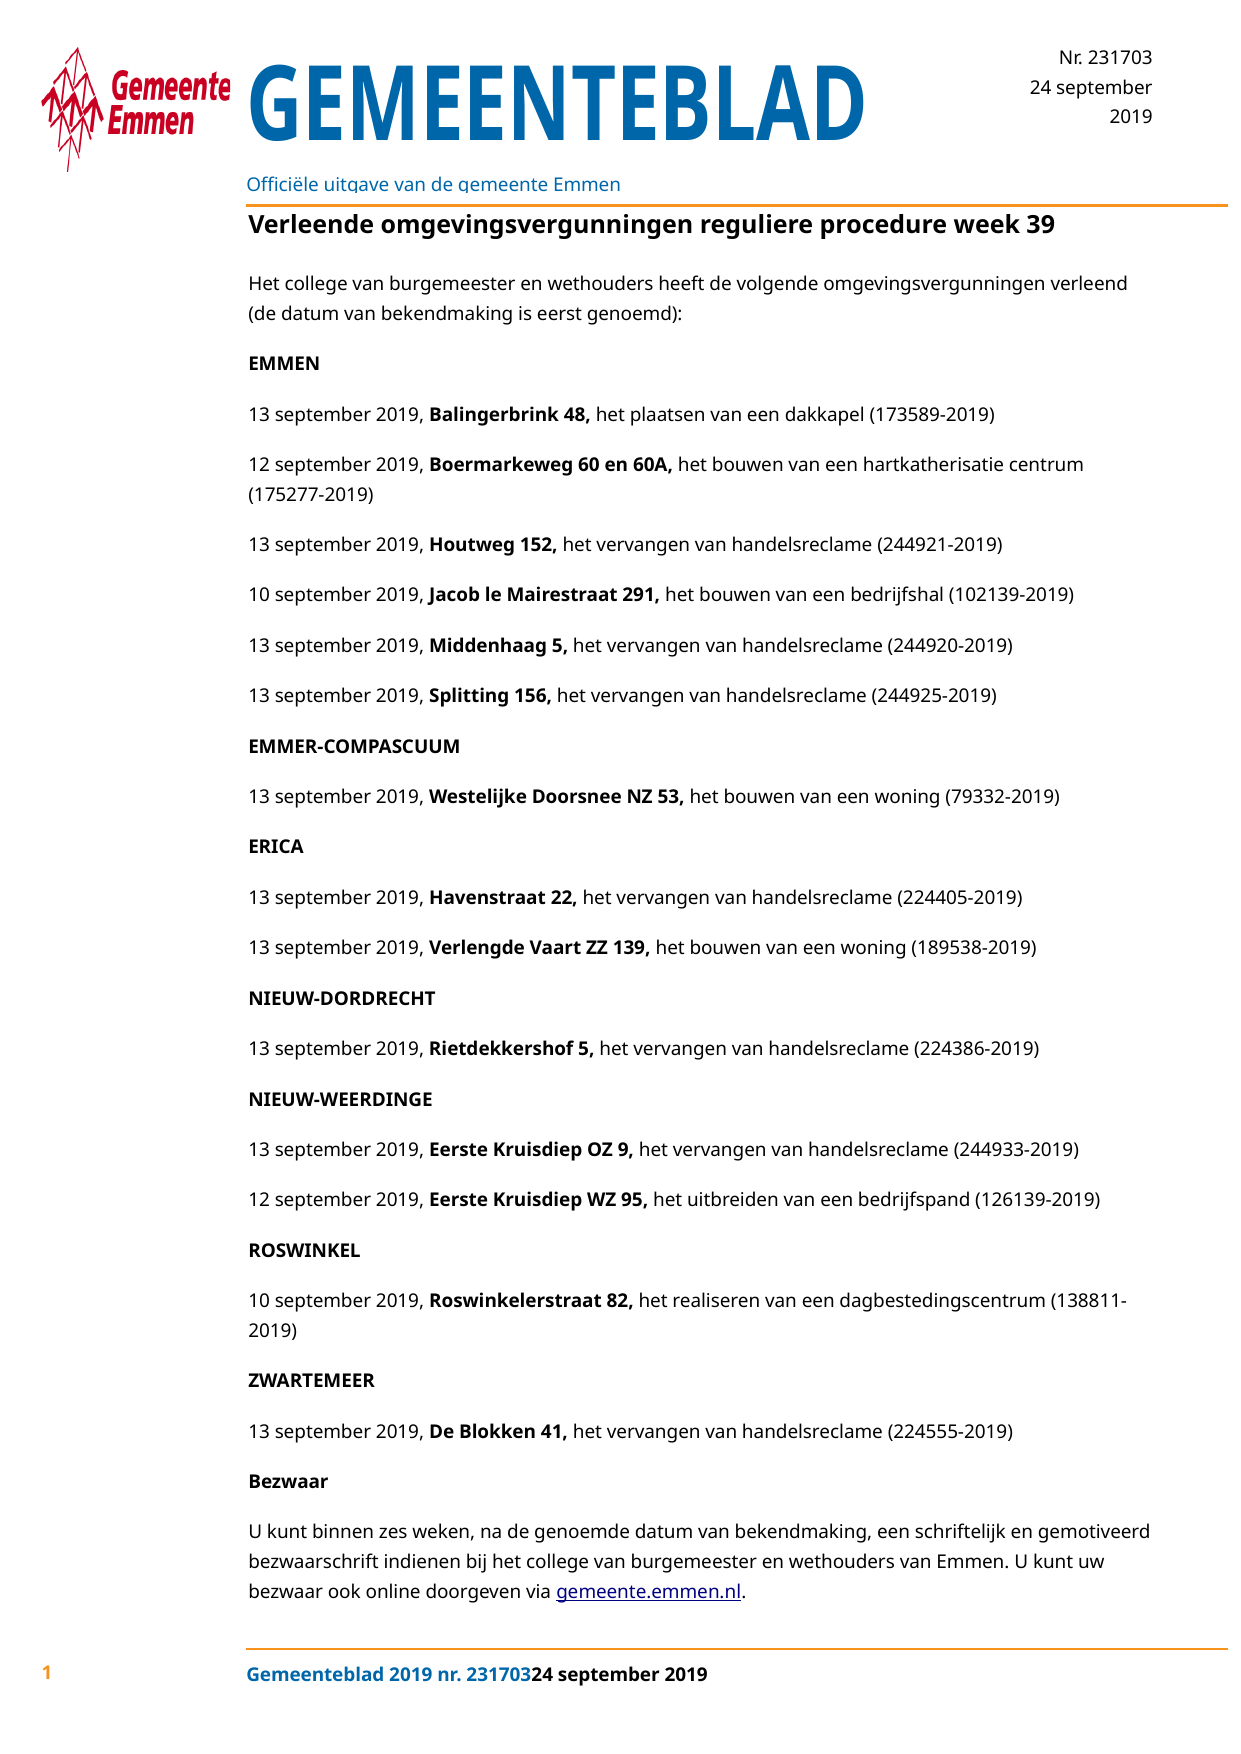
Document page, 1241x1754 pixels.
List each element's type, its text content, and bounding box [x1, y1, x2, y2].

text 13 september 2019, Eerste Kruisdiep OZ 9, het vervangen van handelsreclame (244933-2019) [248, 1136, 1152, 1162]
text 13 september 2019, Splitting 156, het vervangen van handelsreclame (244925-2019) [248, 682, 1152, 708]
text EMMEN [248, 350, 1152, 376]
text NIEUW-DORDRECHT [248, 985, 1152, 1011]
text ERICA [248, 834, 1152, 859]
text Verleende omgevingsvergunningen reguliere procedure week 39 [248, 207, 1152, 241]
text Bezwaar [248, 1468, 1152, 1494]
text 12 september 2019, Boermarkeweg 60 en 60A, het bouwen van een hartkatherisatie centrum (175277-2019) [248, 451, 1152, 506]
text 13 september 2019, Verlengde Vaart ZZ 139, het bouwen van een woning (189538-2019) [248, 934, 1152, 960]
text NIEUW-WEERDINGE [248, 1086, 1152, 1111]
text U kunt binnen zes weken, na de genoemde datum van bekendmaking, een schriftelijk en gemotiveerd bezwaarschrift indienen bij het college van burgemeester en wethouders van Emmen. U kunt uw bezwaar ook online doorgeven via gemeente.emmen.nl. [248, 1519, 1152, 1603]
text 12 september 2019, Eerste Kruisdiep WZ 95, het uitbreiden van een bedrijfspand (126139-2019) [248, 1187, 1152, 1212]
text 10 september 2019, Jacob le Mairestraat 291, het bouwen van een bedrijfshal (102139-2019) [248, 582, 1152, 607]
picture [41, 47, 231, 172]
text 13 september 2019, Balingerbrink 48, het plaatsen van een dakkapel (173589-2019) [248, 401, 1152, 426]
text 13 september 2019, Havenstraat 22, het vervangen van handelsreclame (224405-2019) [248, 884, 1152, 910]
text ZWARTEMEER [248, 1367, 1152, 1393]
text EMMER-COMPASCUUM [248, 733, 1152, 758]
text 13 september 2019, Houtweg 152, het vervangen van handelsreclame (244921-2019) [248, 531, 1152, 557]
text ROSWINKEL [248, 1237, 1152, 1263]
text 13 september 2019, Middenhaag 5, het vervangen van handelsreclame (244920-2019) [248, 632, 1152, 658]
text 13 september 2019, Westelijke Doorsnee NZ 53, het bouwen van een woning (79332-2019) [248, 783, 1152, 809]
text 10 september 2019, Roswinkelerstraat 82, het realiseren van een dagbestedingscentrum (138811-2019) [248, 1287, 1152, 1343]
text 13 september 2019, De Blokken 41, het vervangen van handelsreclame (224555-2019) [248, 1418, 1152, 1443]
text Het college van burgemeester en wethouders heeft de volgende omgevingsvergunningen verleend (de datum van bekendmaking is eerst genoemd): [248, 270, 1152, 326]
text 13 september 2019, Rietdekkershof 5, het vervangen van handelsreclame (224386-2019) [248, 1035, 1152, 1061]
